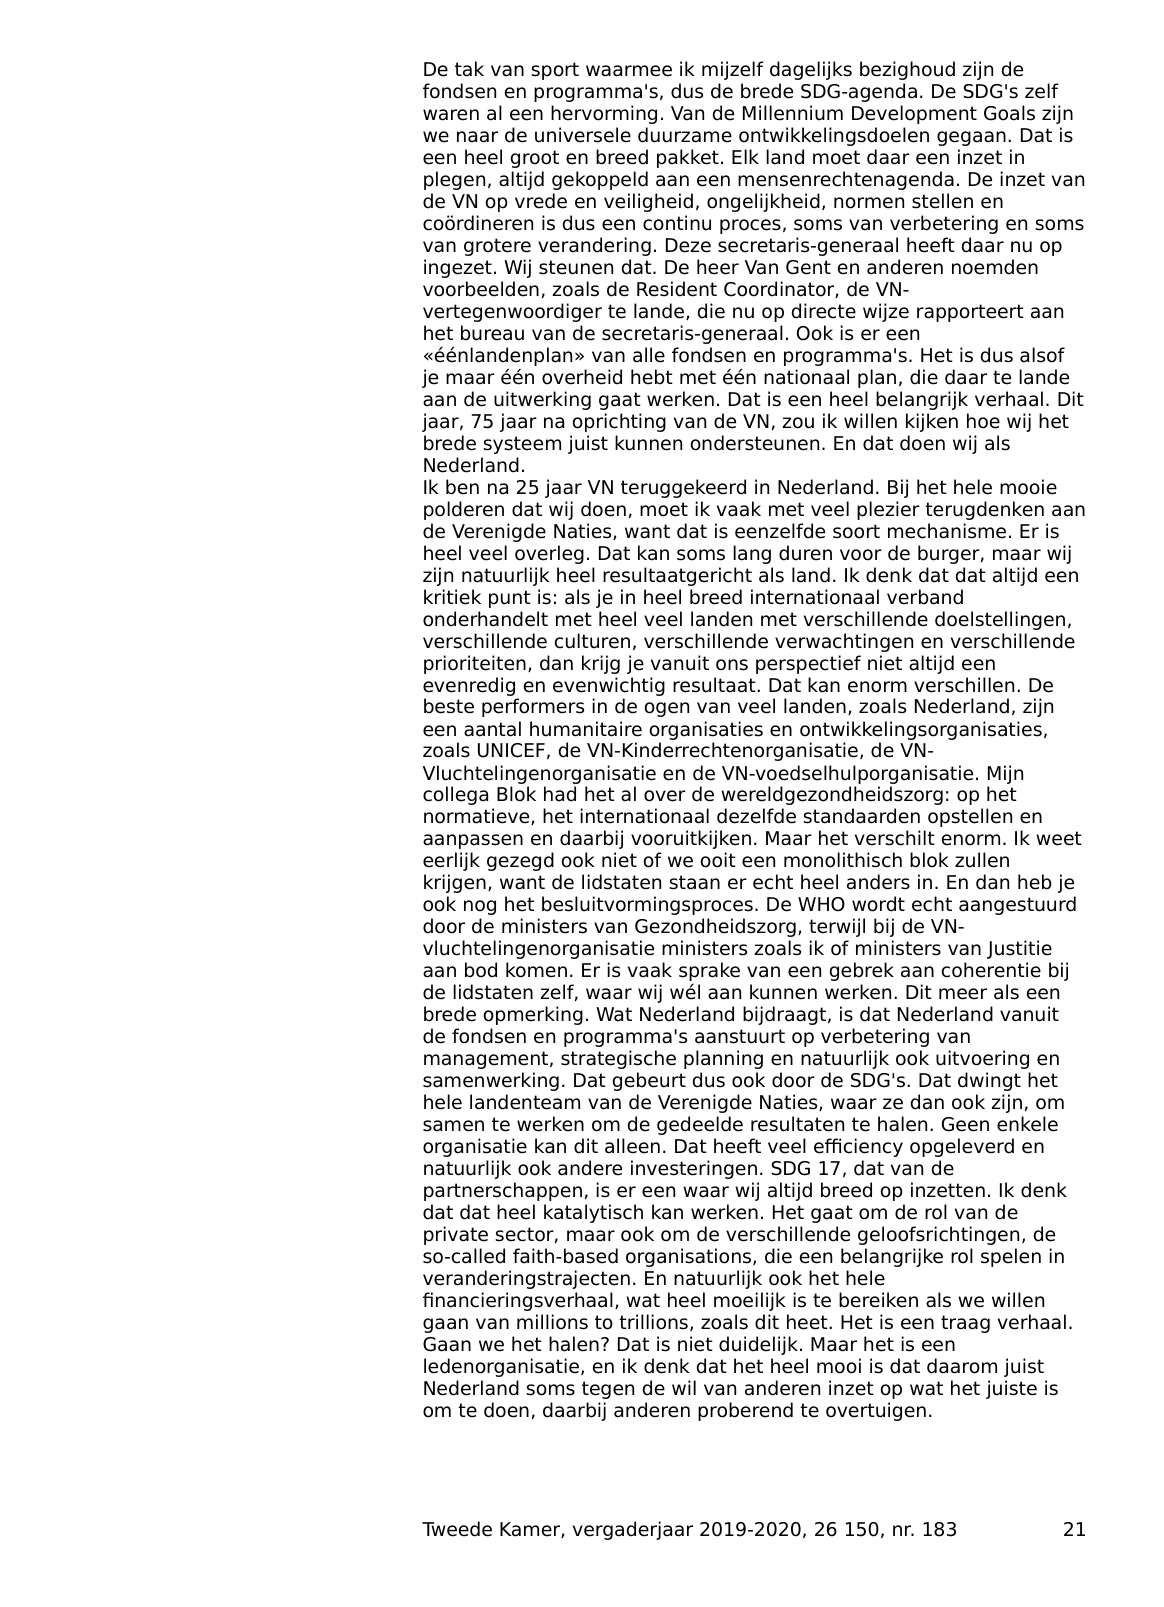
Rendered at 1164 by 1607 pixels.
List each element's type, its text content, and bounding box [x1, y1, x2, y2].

text De tak van sport waarmee ik mijzelf dagelijks bezighoud zijn de fondsen en programma's, dus de brede SDG-agenda. De SDG's zelf waren al een hervorming. Van de Millennium Development Goals zijn we naar de universele duurzame ontwikkelingsdoelen gegaan. Dat is een heel groot en breed pakket. Elk land moet daar een inzet in plegen, altijd gekoppeld aan een mensenrechtenagenda. De inzet van de VN op vrede en veiligheid, ongelijkheid, normen stellen en coördineren is dus een continu proces, soms van verbetering en soms van grotere verandering. Deze secretaris-generaal heeft daar nu op ingezet. Wij steunen dat. De heer Van Gent en anderen noemden voorbeelden, zoals de Resident Coordinator, de VN-vertegenwoordiger te lande, die nu op directe wijze rapporteert aan het bureau van de secretaris-generaal. Ook is er een «éénlandenplan» van alle fondsen en programma's. Het is dus alsof je maar één overheid hebt met één nationaal plan, die daar te lande aan de uitwerking gaat werken. Dat is een heel belangrijk verhaal. Dit jaar, 75 jaar na oprichting van de VN, zou ik willen kijken hoe wij het brede systeem juist kunnen ondersteunen. En dat doen wij als Nederland. [422, 59, 1087, 477]
text Ik ben na 25 jaar VN teruggekeerd in Nederland. Bij het hele mooie polderen dat wij doen, moet ik vaak met veel plezier terugdenken aan de Verenigde Naties, want dat is eenzelfde soort mechanisme. Er is heel veel overleg. Dat kan soms lang duren voor de burger, maar wij zijn natuurlijk heel resultaatgericht als land. Ik denk dat dat altijd een kritiek punt is: als je in heel breed internationaal verband onderhandelt met heel veel landen met verschillende doelstellingen, verschillende culturen, verschillende verwachtingen en verschillende prioriteiten, dan krijg je vanuit ons perspectief niet altijd een evenredig en evenwichtig resultaat. Dat kan enorm verschillen. De beste performers in de ogen van veel landen, zoals Nederland, zijn een aantal humanitaire organisaties en ontwikkelingsorganisaties, zoals UNICEF, de VN-Kinderrechtenorganisatie, de VN-Vluchtelingenorganisatie en de VN-voedselhulporganisatie. Mijn collega Blok had het al over de wereldgezondheidszorg: op het normatieve, het internationaal dezelfde standaarden opstellen en aanpassen en daarbij vooruitkijken. Maar het verschilt enorm. Ik weet eerlijk gezegd ook niet of we ooit een monolithisch blok zullen krijgen, want de lidstaten staan er echt heel anders in. En dan heb je ook nog het besluitvormingsproces. De WHO wordt echt aangestuurd door de ministers van Gezondheidszorg, terwijl bij de VN-vluchtelingenorganisatie ministers zoals ik of ministers van Justitie aan bod komen. Er is vaak sprake van een gebrek aan coherentie bij de lidstaten zelf, waar wij wél aan kunnen werken. Dit meer als een brede opmerking. Wat Nederland bijdraagt, is dat Nederland vanuit de fondsen en programma's aanstuurt op verbetering van management, strategische planning en natuurlijk ook uitvoering en samenwerking. Dat gebeurt dus ook door de SDG's. Dat dwingt het hele landenteam van de Verenigde Naties, waar ze dan ook zijn, om samen te werken om de gedeelde resultaten te halen. Geen enkele organisatie kan dit alleen. Dat heeft veel efficiency opgeleverd en natuurlijk ook andere investeringen. SDG 17, dat van de partnerschappen, is er een waar wij altijd breed op inzetten. Ik denk dat dat heel katalytisch kan werken. Het gaat om de rol van de private sector, maar ook om de verschillende geloofsrichtingen, de so-called faith-based organisations, die een belangrijke rol spelen in veranderingstrajecten. En natuurlijk ook het hele financieringsverhaal, wat heel moeilijk is te bereiken als we willen gaan van millions to trillions, zoals dit heet. Het is een traag verhaal. Gaan we het halen? Dat is niet duidelijk. Maar het is een ledenorganisatie, en ik denk dat het heel mooi is dat daarom juist Nederland soms tegen de wil van anderen inzet op wat het juiste is om te doen, daarbij anderen proberend te overtuigen. [422, 477, 1087, 1422]
